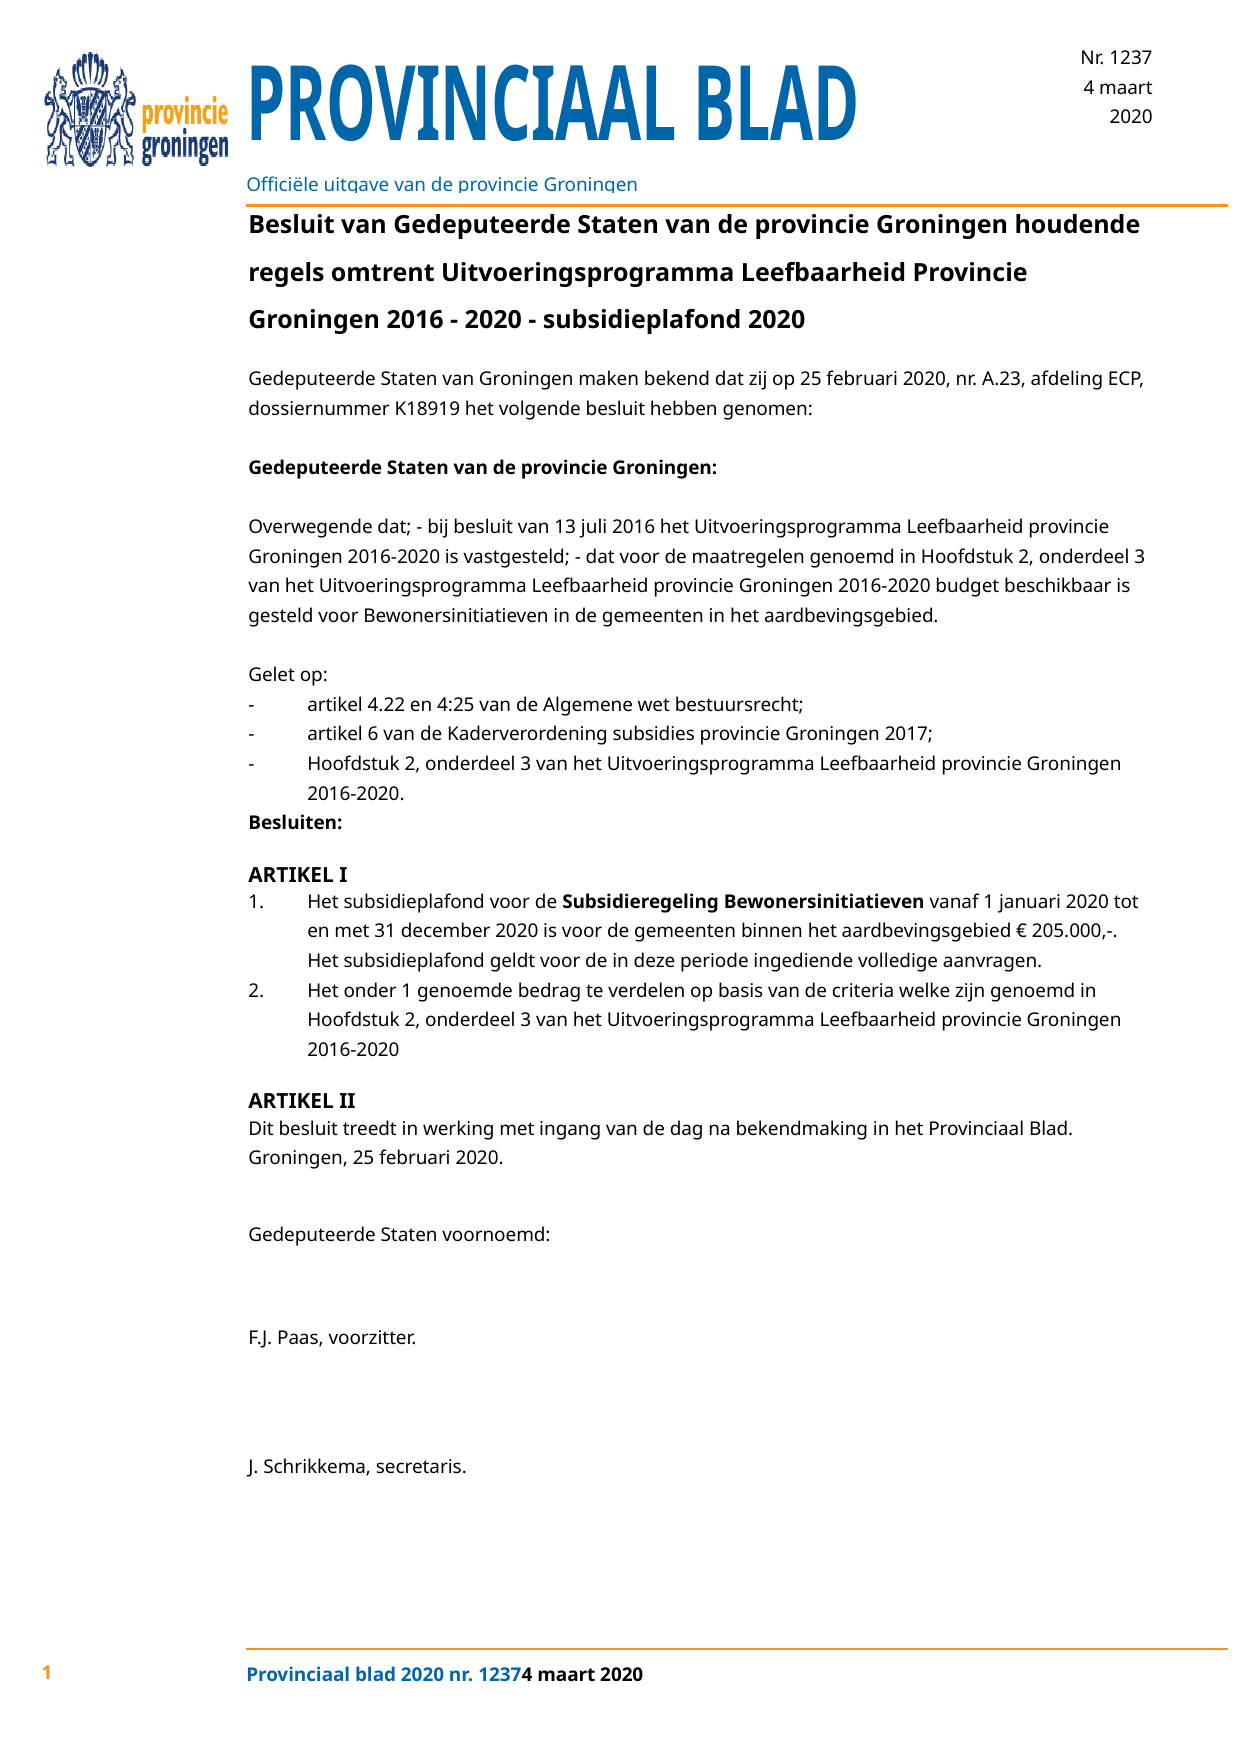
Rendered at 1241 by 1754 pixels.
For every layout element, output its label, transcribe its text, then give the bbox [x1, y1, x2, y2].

text ARTIKEL I [248, 860, 1152, 888]
text Gedeputeerde Staten van Groningen maken bekend dat zij op 25 februari 2020, nr. A.23, afdeling ECP, dossiernummer K18919 het volgende besluit hebben genomen: [248, 366, 1152, 421]
list Hoofdstuk 2, onderdeel 3 van het Uitvoeringsprogramma Leefbaarheid provincie Groningen 2016-2020. [248, 750, 1152, 805]
text Besluit van Gedeputeerde Staten van de provincie Groningen houdende regels omtrent Uitvoeringsprogramma Leefbaarheid Provincie Groningen 2016 - 2020 - subsidieplafond 2020 [248, 207, 1152, 336]
text Gedeputeerde Staten voornoemd: [248, 1222, 1152, 1247]
text Besluiten: [248, 809, 1152, 835]
list artikel 6 van de Kaderverordening subsidies provincie Groningen 2017; [248, 721, 1152, 746]
picture [41, 47, 231, 172]
text Gelet op: [248, 661, 1152, 687]
text Overwegende dat; - bij besluit van 13 juli 2016 het Uitvoeringsprogramma Leefbaarheid provincie Groningen 2016-2020 is vastgesteld; - dat voor de maatregelen genoemd in Hoofdstuk 2, onderdeel 3 van het Uitvoeringsprogramma Leefbaarheid provincie Groningen 2016-2020 budget beschikbaar is gesteld voor Bewonersinitiatieven in de gemeenten in het aardbevingsgebied. [248, 513, 1152, 628]
text ARTIKEL II [248, 1086, 1152, 1115]
text Dit besluit treedt in werking met ingang van de dag na bekendmaking in het Provinciaal Blad. [248, 1115, 1152, 1141]
text Gedeputeerde Staten van de provincie Groningen: [248, 454, 1152, 480]
text F.J. Paas, voorzitter. [248, 1324, 1152, 1350]
list Het onder 1 genoemde bedrag te verdelen op basis van de criteria welke zijn genoemd in Hoofdstuk 2, onderdeel 3 van het Uitvoeringsprogramma Leefbaarheid provincie Groningen 2016-2020 [248, 977, 1152, 1062]
list Het subsidieplafond voor de Subsidieregeling Bewonersinitiatieven vanaf 1 januari 2020 tot en met 31 december 2020 is voor de gemeenten binnen het aardbevingsgebied € 205.000,-. Het subsidieplafond geldt voor de in deze periode ingediende volledige aanvragen. [248, 888, 1152, 973]
text Groningen, 25 februari 2020. [248, 1144, 1152, 1170]
list artikel 4.22 en 4:25 van de Algemene wet bestuursrecht; [248, 691, 1152, 717]
text J. Schrikkema, secretaris. [248, 1453, 1152, 1479]
